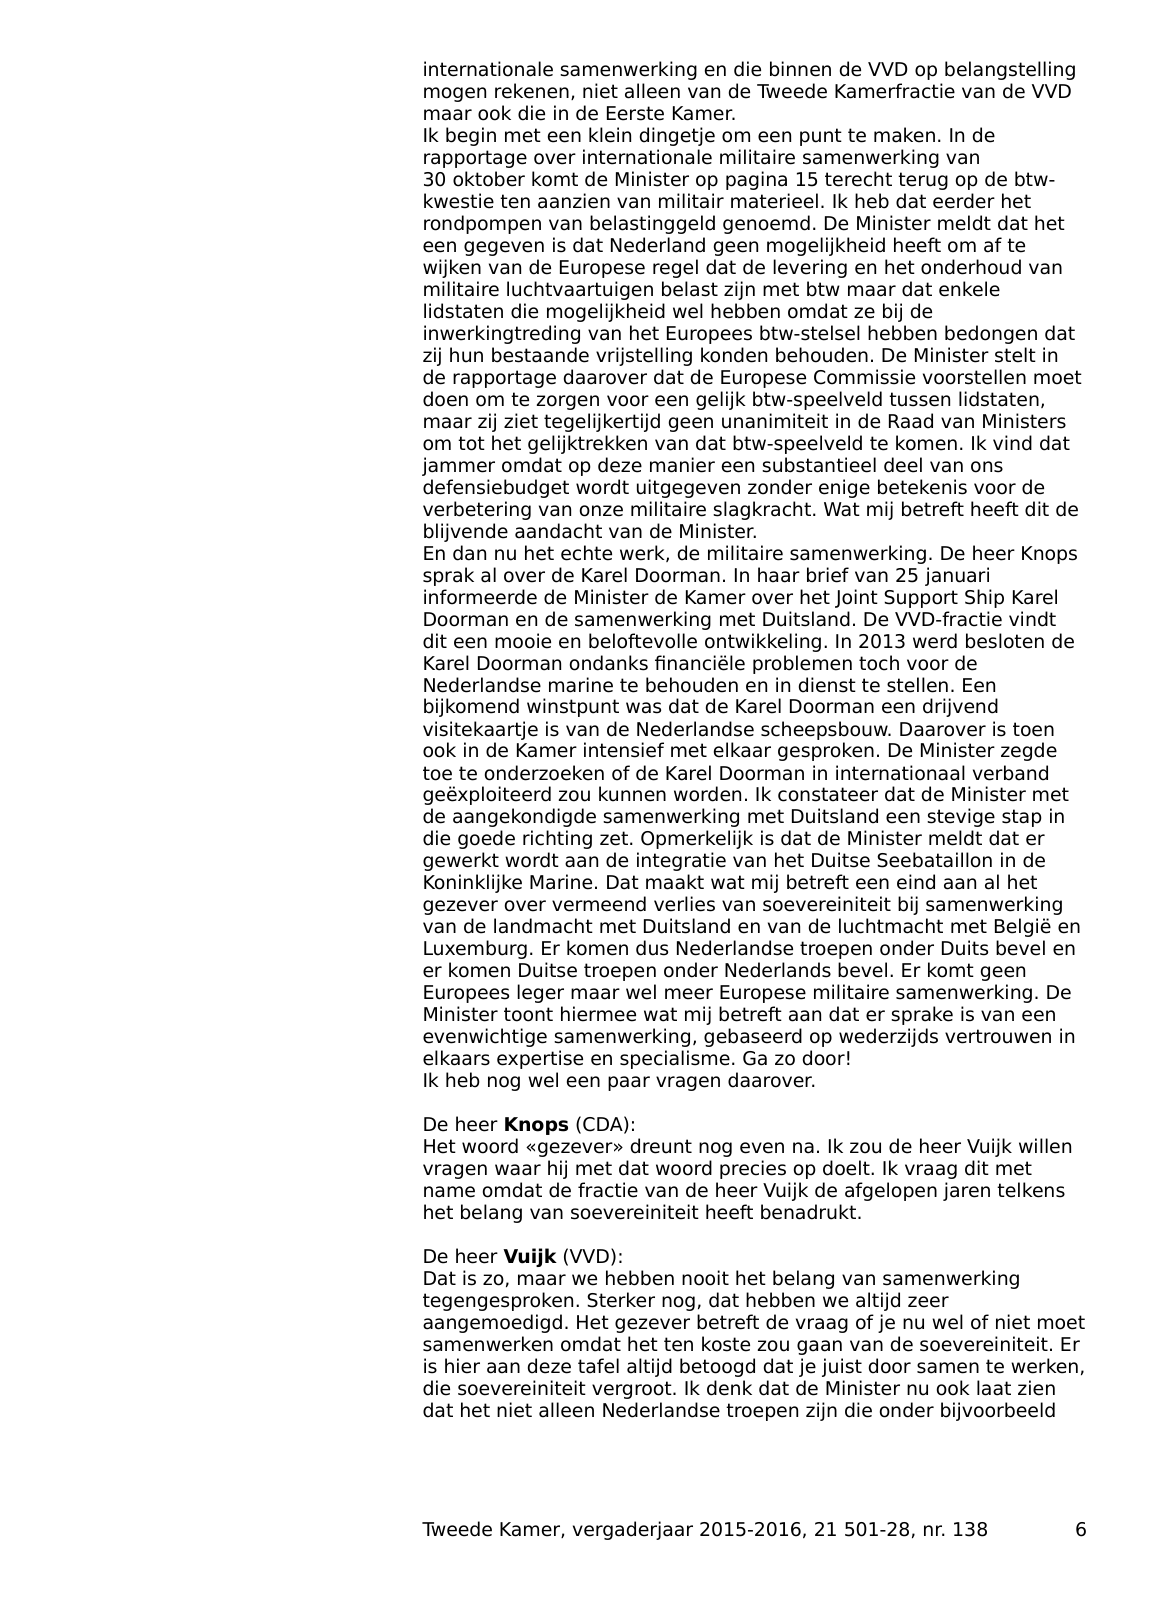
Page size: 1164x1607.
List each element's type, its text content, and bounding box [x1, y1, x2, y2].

text Het woord «gezever» dreunt nog even na. Ik zou de heer Vuijk willen vragen waar hij met dat woord precies op doelt. Ik vraag dit met name omdat de fractie van de heer Vuijk de afgelopen jaren telkens het belang van soevereiniteit heeft benadrukt. [422, 1136, 1087, 1224]
text De heer Knops (CDA): [422, 1114, 1087, 1136]
text Dat is zo, maar we hebben nooit het belang van samenwerking tegengesproken. Sterker nog, dat hebben we altijd zeer aangemoedigd. Het gezever betreft de vraag of je nu wel of niet moet samenwerken omdat het ten koste zou gaan van de soevereiniteit. Er is hier aan deze tafel altijd betoogd dat je juist door samen te werken, die soevereiniteit vergroot. Ik denk dat de Minister nu ook laat zien dat het niet alleen Nederlandse troepen zijn die onder bijvoorbeeld [422, 1268, 1087, 1422]
text Ik begin met een klein dingetje om een punt te maken. In de rapportage over internationale militaire samenwerking van 30 oktober komt de Minister op pagina 15 terecht terug op de btw-kwestie ten aanzien van militair materieel. Ik heb dat eerder het rondpompen van belastinggeld genoemd. De Minister meldt dat het een gegeven is dat Nederland geen mogelijkheid heeft om af te wijken van de Europese regel dat de levering en het onderhoud van militaire luchtvaartuigen belast zijn met btw maar dat enkele lidstaten die mogelijkheid wel hebben omdat ze bij de inwerkingtreding van het Europees btw-stelsel hebben bedongen dat zij hun bestaande vrijstelling konden behouden. De Minister stelt in de rapportage daarover dat de Europese Commissie voorstellen moet doen om te zorgen voor een gelijk btw-speelveld tussen lidstaten, maar zij ziet tegelijkertijd geen unanimiteit in de Raad van Ministers om tot het gelijktrekken van dat btw-speelveld te komen. Ik vind dat jammer omdat op deze manier een substantieel deel van ons defensiebudget wordt uitgegeven zonder enige betekenis voor de verbetering van onze militaire slagkracht. Wat mij betreft heeft dit de blijvende aandacht van de Minister. [422, 125, 1087, 543]
text De heer Vuijk (VVD): [422, 1246, 1087, 1268]
text En dan nu het echte werk, de militaire samenwerking. De heer Knops sprak al over de Karel Doorman. In haar brief van 25 januari informeerde de Minister de Kamer over het Joint Support Ship Karel Doorman en de samenwerking met Duitsland. De VVD-fractie vindt dit een mooie en beloftevolle ontwikkeling. In 2013 werd besloten de Karel Doorman ondanks financiële problemen toch voor de Nederlandse marine te behouden en in dienst te stellen. Een bijkomend winstpunt was dat de Karel Doorman een drijvend visitekaartje is van de Nederlandse scheepsbouw. Daarover is toen ook in de Kamer intensief met elkaar gesproken. De Minister zegde toe te onderzoeken of de Karel Doorman in internationaal verband geëxploiteerd zou kunnen worden. Ik constateer dat de Minister met de aangekondigde samenwerking met Duitsland een stevige stap in die goede richting zet. Opmerkelijk is dat de Minister meldt dat er gewerkt wordt aan de integratie van het Duitse Seebataillon in de Koninklijke Marine. Dat maakt wat mij betreft een eind aan al het gezever over vermeend verlies van soevereiniteit bij samenwerking van de landmacht met Duitsland en van de luchtmacht met België en Luxemburg. Er komen dus Nederlandse troepen onder Duits bevel en er komen Duitse troepen onder Nederlands bevel. Er komt geen Europees leger maar wel meer Europese militaire samenwerking. De Minister toont hiermee wat mij betreft aan dat er sprake is van een evenwichtige samenwerking, gebaseerd op wederzijds vertrouwen in elkaars expertise en specialisme. Ga zo door! [422, 543, 1087, 1070]
text internationale samenwerking en die binnen de VVD op belangstelling mogen rekenen, niet alleen van de Tweede Kamerfractie van de VVD maar ook die in de Eerste Kamer. [422, 59, 1087, 125]
text Ik heb nog wel een paar vragen daarover. [422, 1070, 1087, 1092]
